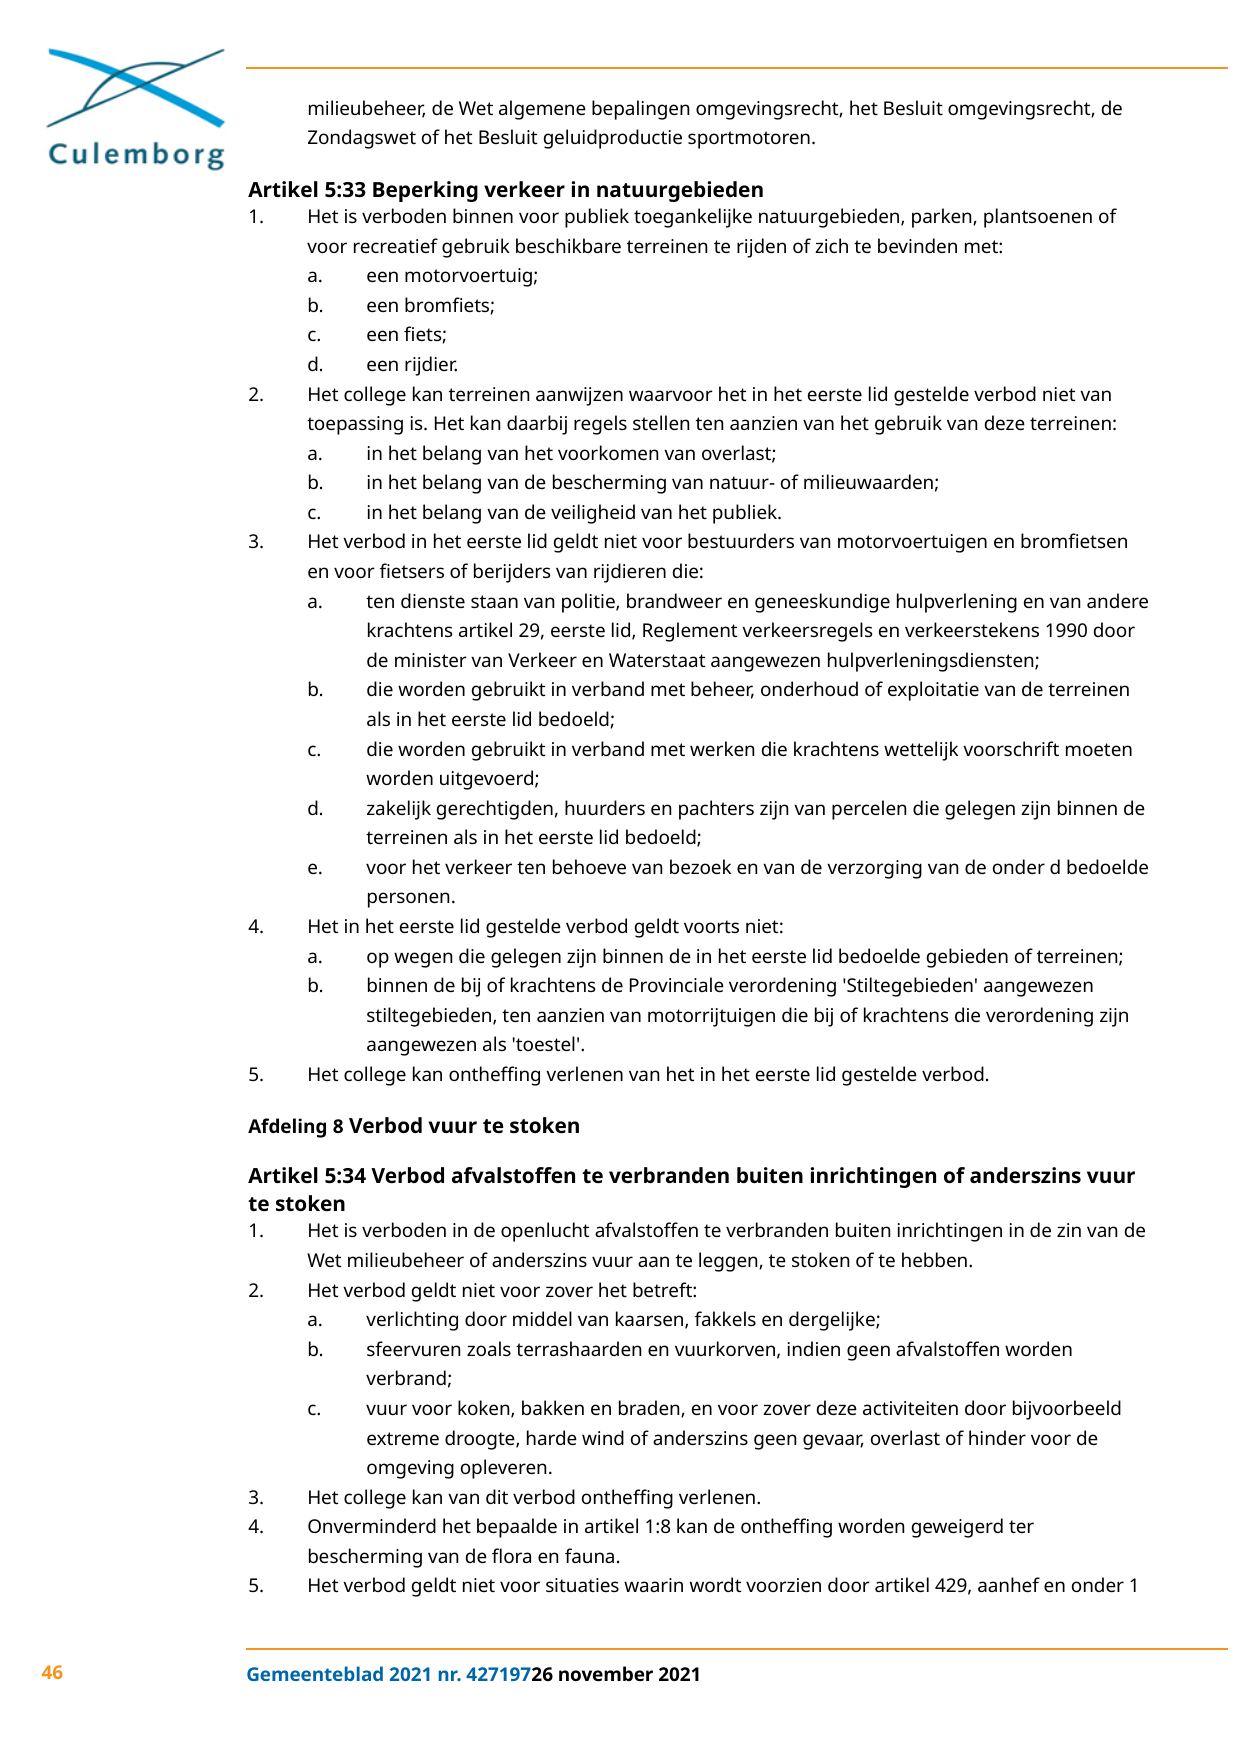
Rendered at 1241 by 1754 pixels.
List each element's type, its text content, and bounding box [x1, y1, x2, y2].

list een fiets; [307, 322, 1152, 347]
list milieubeheer, de Wet algemene bepalingen omgevingsrecht, het Besluit omgevingsrecht, de Zondagswet of het Besluit geluidproductie sportmotoren. [248, 95, 1152, 150]
list Het is verboden in de openlucht afvalstoffen te verbranden buiten inrichtingen in de zin van de Wet milieubeheer of anderszins vuur aan te leggen, te stoken of te hebben. [248, 1218, 1152, 1273]
list in het belang van de bescherming van natuur- of milieuwaarden; [307, 469, 1152, 495]
list Het verbod geldt niet voor situaties waarin wordt voorzien door artikel 429, aanhef en onder 1 [248, 1573, 1152, 1598]
list een motorvoertuig; [307, 262, 1152, 288]
list op wegen die gelegen zijn binnen de in het eerste lid bedoelde gebieden of terreinen; [307, 943, 1152, 968]
list Het is verboden binnen voor publiek toegankelijke natuurgebieden, parken, plantsoenen of voor recreatief gebruik beschikbare terreinen te rijden of zich te bevinden met: [248, 203, 1152, 258]
list ten dienste staan van politie, brandweer en geneeskundige hulpverlening en van andere krachtens artikel 29, eerste lid, Reglement verkeersregels en verkeerstekens 1990 door de minister van Verkeer en Waterstaat aangewezen hulpverleningsdiensten; [307, 588, 1152, 673]
list sfeervuren zoals terrashaarden en vuurkorven, indien geen afvalstoffen worden verbrand; [307, 1336, 1152, 1391]
text Artikel 5:34 Verbod afvalstoffen te verbranden buiten inrichtingen of anderszins vuur te stoken [248, 1161, 1152, 1218]
list binnen de bij of krachtens de Provinciale verordening 'Stiltegebieden' aangewezen stiltegebieden, ten aanzien van motorrijtuigen die bij of krachtens die verordening zijn aangewezen als 'toestel'. [307, 972, 1152, 1057]
list vuur voor koken, bakken en braden, en voor zover deze activiteiten door bijvoorbeeld extreme droogte, harde wind of anderszins geen gevaar, overlast of hinder voor de omgeving opleveren. [307, 1395, 1152, 1480]
list een bromfiets; [307, 292, 1152, 318]
list in het belang van de veiligheid van het publiek. [307, 499, 1152, 525]
list een rijdier. [307, 351, 1152, 377]
text Artikel 5:33 Beperking verkeer in natuurgebieden [248, 175, 1152, 203]
list Het verbod geldt niet voor zover het betreft: [248, 1277, 1152, 1302]
text Afdeling 8 Verbod vuur te stoken [248, 1111, 1152, 1140]
picture [41, 47, 231, 172]
list voor het verkeer ten behoeve van bezoek en van de verzorging van de onder d bedoelde personen. [307, 854, 1152, 909]
list Het college kan van dit verbod ontheffing verlenen. [248, 1484, 1152, 1509]
list Het in het eerste lid gestelde verbod geldt voorts niet: [248, 913, 1152, 939]
list zakelijk gerechtigden, huurders en pachters zijn van percelen die gelegen zijn binnen de terreinen als in het eerste lid bedoeld; [307, 795, 1152, 850]
list verlichting door middel van kaarsen, fakkels en dergelijke; [307, 1306, 1152, 1332]
list Het college kan ontheffing verlenen van het in het eerste lid gestelde verbod. [248, 1061, 1152, 1087]
list die worden gebruikt in verband met beheer, onderhoud of exploitatie van de terreinen als in het eerste lid bedoeld; [307, 677, 1152, 732]
list Onverminderd het bepaalde in artikel 1:8 kan de ontheffing worden geweigerd ter bescherming van de flora en fauna. [248, 1513, 1152, 1569]
list Het verbod in het eerste lid geldt niet voor bestuurders van motorvoertuigen en bromfietsen en voor fietsers of berijders van rijdieren die: [248, 529, 1152, 584]
list in het belang van het voorkomen van overlast; [307, 440, 1152, 466]
list die worden gebruikt in verband met werken die krachtens wettelijk voorschrift moeten worden uitgevoerd; [307, 736, 1152, 791]
list Het college kan terreinen aanwijzen waarvoor het in het eerste lid gestelde verbod niet van toepassing is. Het kan daarbij regels stellen ten aanzien van het gebruik van deze terreinen: [248, 381, 1152, 436]
